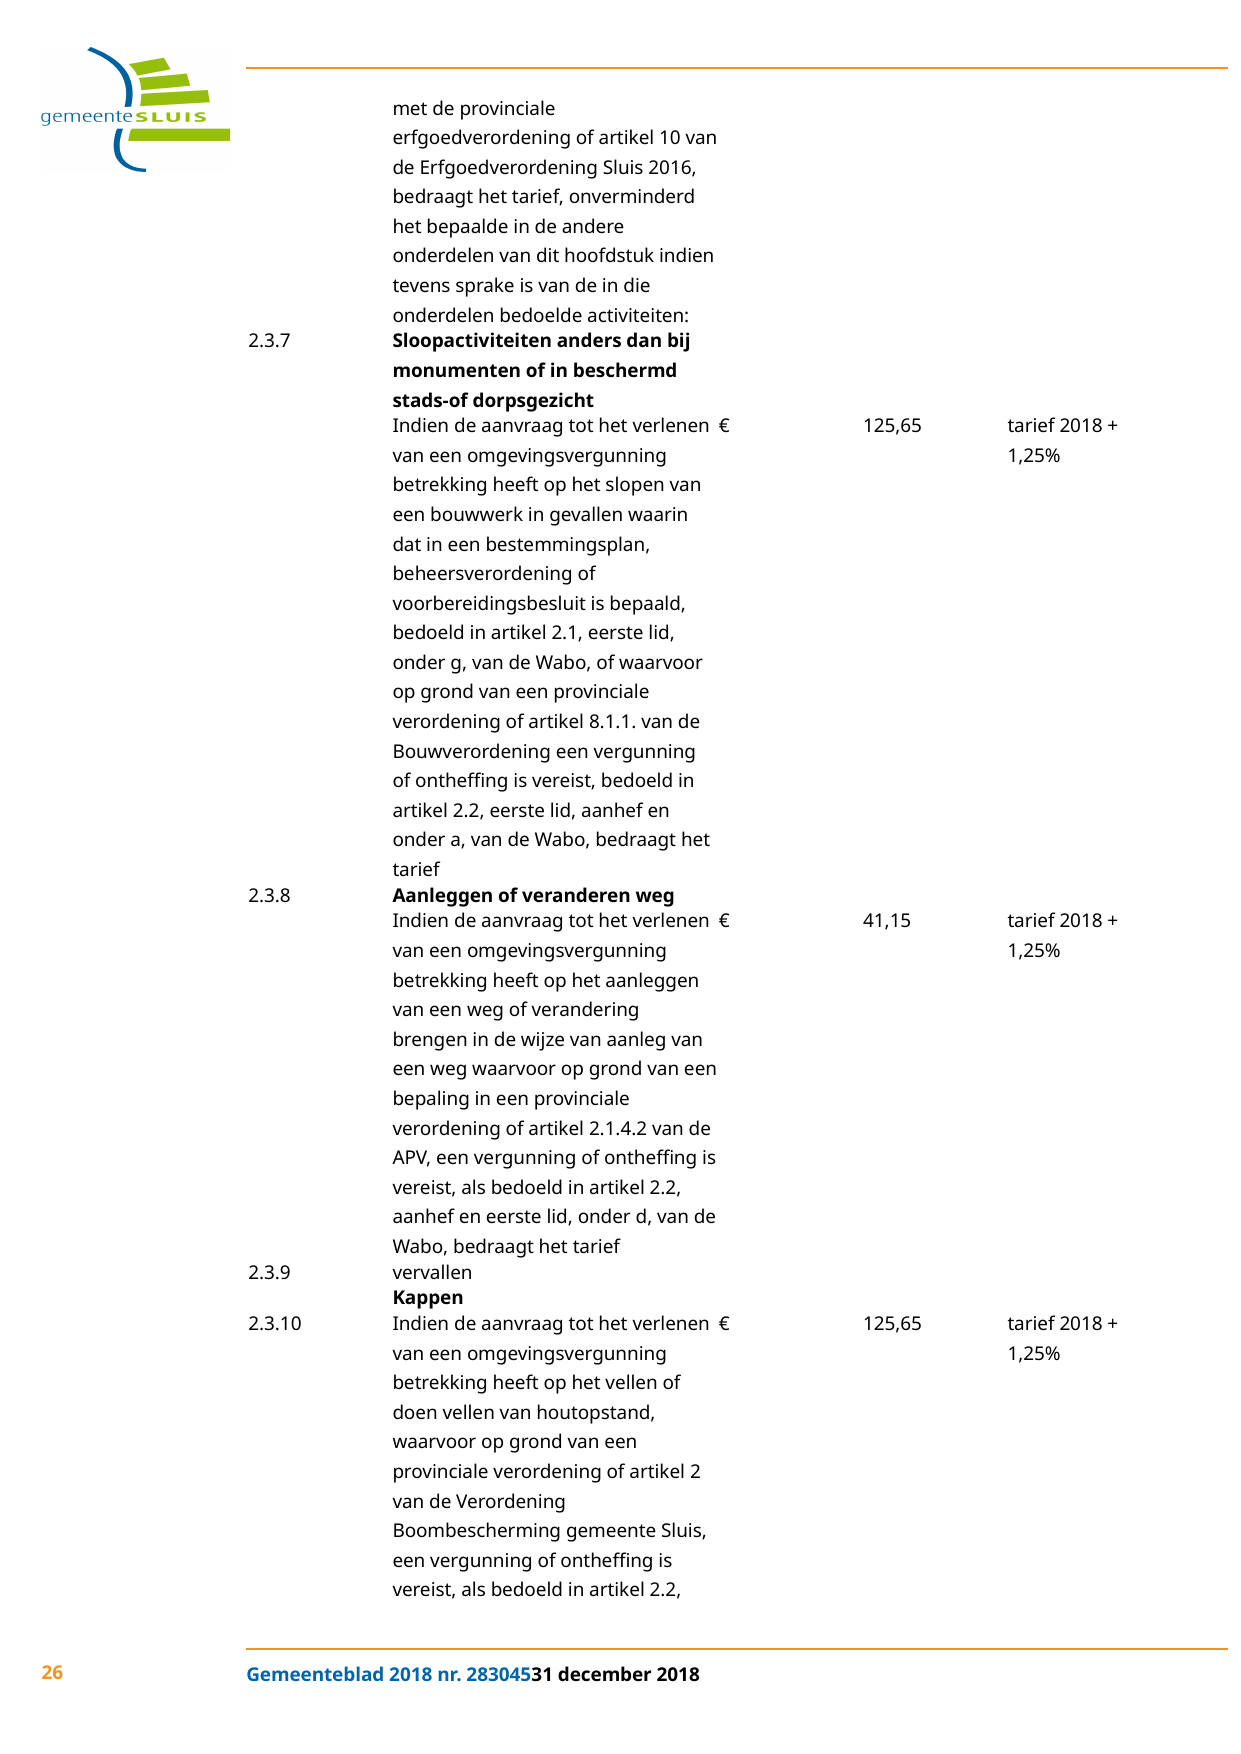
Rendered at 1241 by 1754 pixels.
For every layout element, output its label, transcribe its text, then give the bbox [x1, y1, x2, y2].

table_cell € [719, 413, 863, 882]
table_cell met de provinciale erfgoedverordening of artikel 10 van de Erfgoedverordening Sluis 2016, bedraagt het tarief, onverminderd het bepaalde in de andere onderdelen van dit hoofdstuk indien tevens sprake is van de in die onderdelen bedoelde activiteiten: [392, 95, 719, 328]
table_cell [863, 328, 1007, 412]
table_cell [719, 1259, 863, 1284]
table_cell [863, 1259, 1007, 1284]
table_cell [248, 1285, 392, 1310]
table_cell € [719, 908, 863, 1259]
table_cell 2.3.9 [248, 1259, 392, 1284]
table_cell 2.3.7 [248, 328, 392, 412]
table_cell [248, 95, 392, 328]
table_cell 125,65 [863, 413, 1007, 882]
table_cell [1007, 1285, 1152, 1310]
table_cell tarief 2018 + 1,25% [1007, 413, 1152, 882]
table_cell Indien de aanvraag tot het verlenen van een omgevingsvergunning betrekking heeft op het aanleggen van een weg of verandering brengen in de wijze van aanleg van een weg waarvoor op grond van een bepaling in een provinciale verordening of artikel 2.1.4.2 van de APV, een vergunning of ontheffing is vereist, als bedoeld in artikel 2.2, aanhef en eerste lid, onder d, van de Wabo, bedraagt het tarief [392, 908, 719, 1259]
table_cell vervallen [392, 1259, 719, 1284]
table_cell [1007, 328, 1152, 412]
table_cell Kappen [392, 1285, 719, 1310]
table_cell Aanleggen of veranderen weg [392, 882, 719, 908]
table_cell [1007, 95, 1152, 328]
table_cell 41,15 [863, 908, 1007, 1259]
table_cell 2.3.8 [248, 882, 392, 908]
table_cell [863, 95, 1007, 328]
table_cell [1007, 882, 1152, 908]
table_cell Sloopactiviteiten anders dan bij monumenten of in beschermd stads-of dorpsgezicht [392, 328, 719, 412]
table_cell € [719, 1310, 863, 1602]
table_cell 2.3.10 [248, 1310, 392, 1602]
table_cell [1007, 1259, 1152, 1284]
table_cell Indien de aanvraag tot het verlenen van een omgevingsvergunning betrekking heeft op het slopen van een bouwwerk in gevallen waarin dat in een bestemmingsplan, beheersverordening of voorbereidingsbesluit is bepaald, bedoeld in artikel 2.1, eerste lid, onder g, van de Wabo, of waarvoor op grond van een provinciale verordening of artikel 8.1.1. van de Bouwverordening een vergunning of ontheffing is vereist, bedoeld in artikel 2.2, eerste lid, aanhef en onder a, van de Wabo, bedraagt het tarief [392, 413, 719, 882]
table_cell [863, 1285, 1007, 1310]
table_cell [863, 882, 1007, 908]
table_cell [719, 95, 863, 328]
table_cell tarief 2018 + 1,25% [1007, 908, 1152, 1259]
table_cell 125,65 [863, 1310, 1007, 1602]
table_cell [248, 908, 392, 1259]
table_cell Indien de aanvraag tot het verlenen van een omgevingsvergunning betrekking heeft op het vellen of doen vellen van houtopstand, waarvoor op grond van een provinciale verordening of artikel 2 van de Verordening Boombescherming gemeente Sluis, een vergunning of ontheffing is vereist, als bedoeld in artikel 2.2, [392, 1310, 719, 1602]
table_cell [719, 328, 863, 412]
table_cell [719, 1285, 863, 1310]
table_cell tarief 2018 + 1,25% [1007, 1310, 1152, 1602]
table_cell [248, 413, 392, 882]
picture [41, 47, 231, 172]
table_cell [719, 882, 863, 908]
